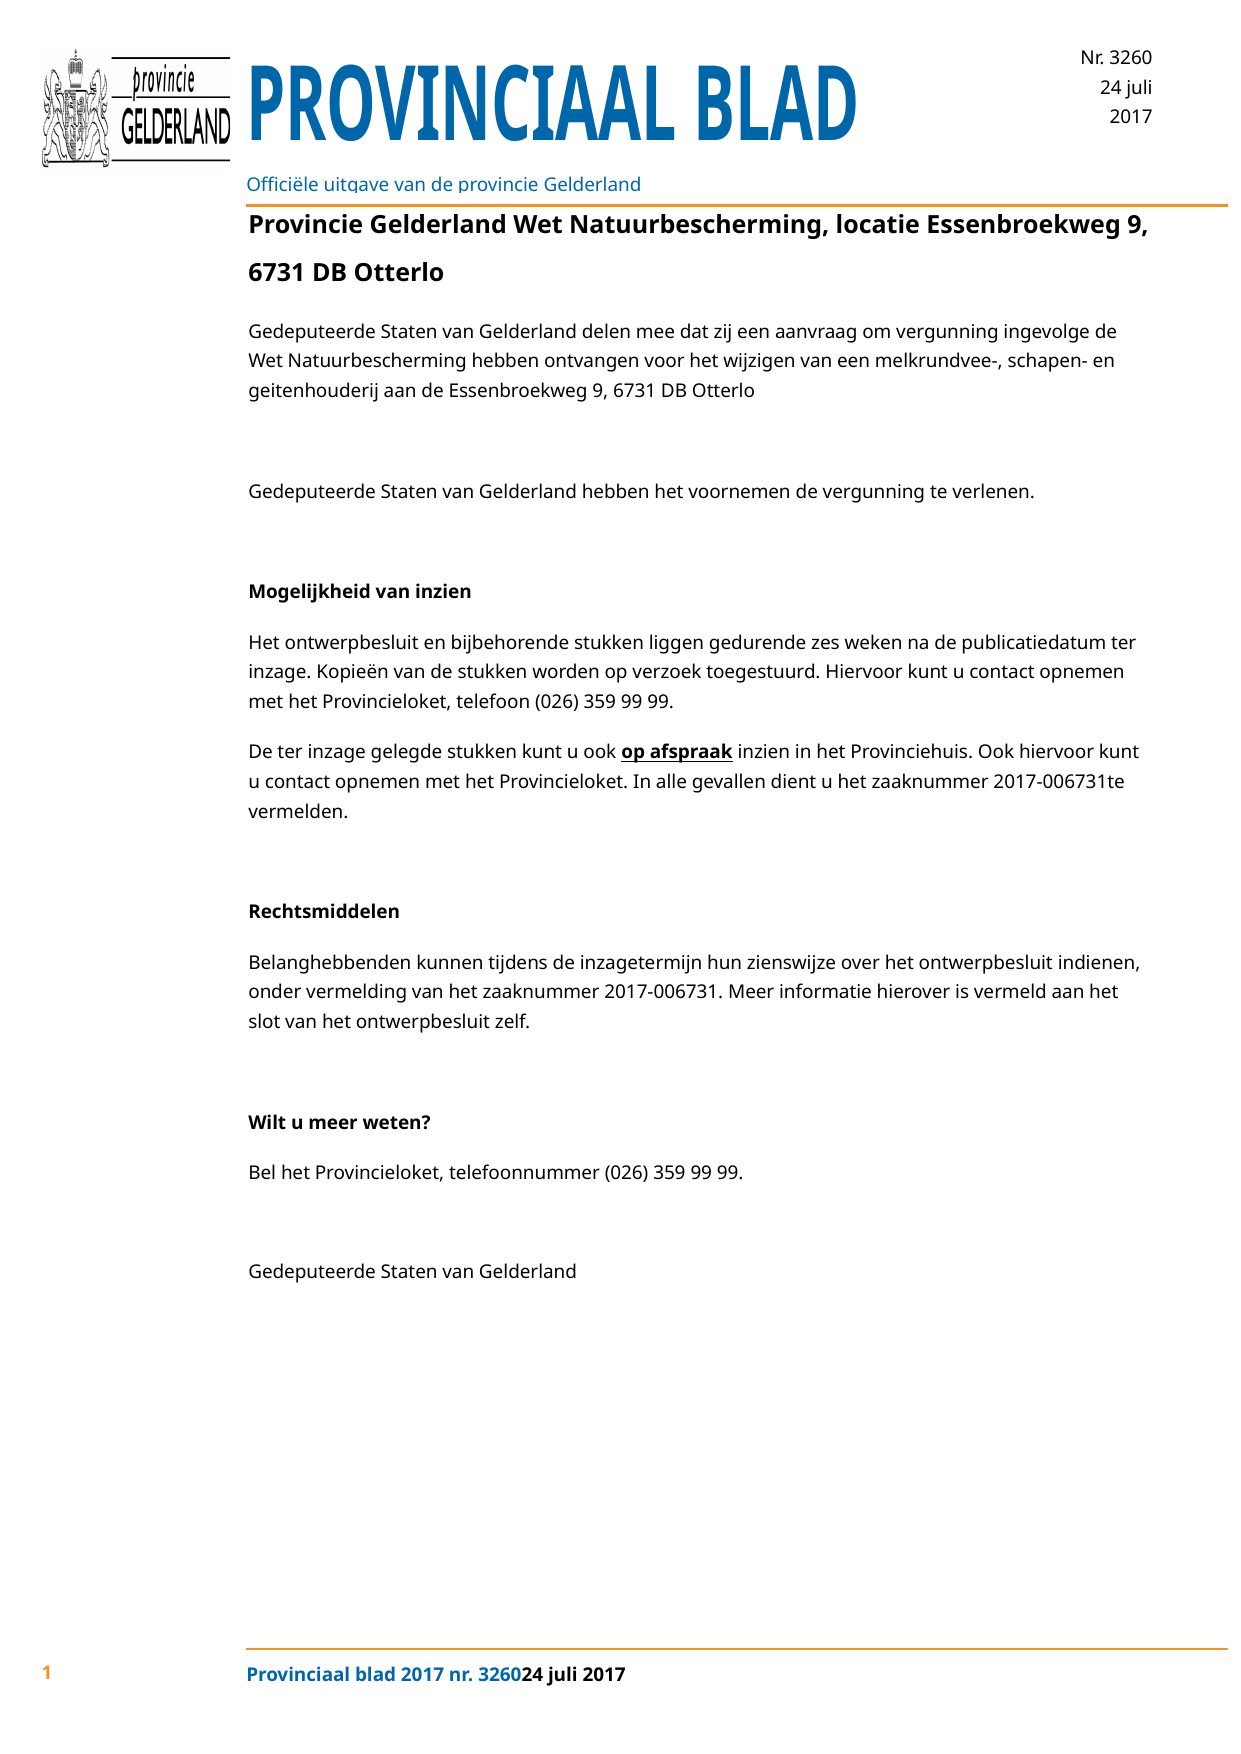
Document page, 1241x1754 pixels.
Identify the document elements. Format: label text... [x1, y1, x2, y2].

text Wilt u meer weten? [248, 1109, 1152, 1135]
text De ter inzage gelegde stukken kunt u ook op afspraak inzien in het Provinciehuis. Ook hiervoor kunt u contact opnemen met het Provincieloket. In alle gevallen dient u het zaaknummer 2017-006731te vermelden. [248, 739, 1152, 824]
text Provincie Gelderland Wet Natuurbescherming, locatie Essenbroekweg 9, 6731 DB Otterlo [248, 207, 1152, 288]
text Mogelijkheid van inzien [248, 579, 1152, 604]
text Gedeputeerde Staten van Gelderland [248, 1258, 1152, 1283]
text Rechtsmiddelen [248, 899, 1152, 924]
picture [41, 47, 231, 172]
text Het ontwerpbesluit en bijbehorende stukken liggen gedurende zes weken na de publicatiedatum ter inzage. Kopieën van de stukken worden op verzoek toegestuurd. Hiervoor kunt u contact opnemen met het Provincieloket, telefoon (026) 359 99 99. [248, 629, 1152, 714]
text Bel het Provincieloket, telefoonnummer (026) 359 99 99. [248, 1159, 1152, 1185]
text Gedeputeerde Staten van Gelderland delen mee dat zij een aanvraag om vergunning ingevolge de Wet Natuurbescherming hebben ontvangen voor het wijzigen van een melkrundvee-, schapen- en geitenhouderij aan de Essenbroekweg 9, 6731 DB Otterlo [248, 318, 1152, 403]
text Gedeputeerde Staten van Gelderland hebben het voornemen de vergunning te verlenen. [248, 478, 1152, 504]
text Belanghebbenden kunnen tijdens de inzagetermijn hun zienswijze over het ontwerpbesluit indienen, onder vermelding van het zaaknummer 2017-006731. Meer informatie hierover is vermeld aan het slot van het ontwerpbesluit zelf. [248, 949, 1152, 1034]
